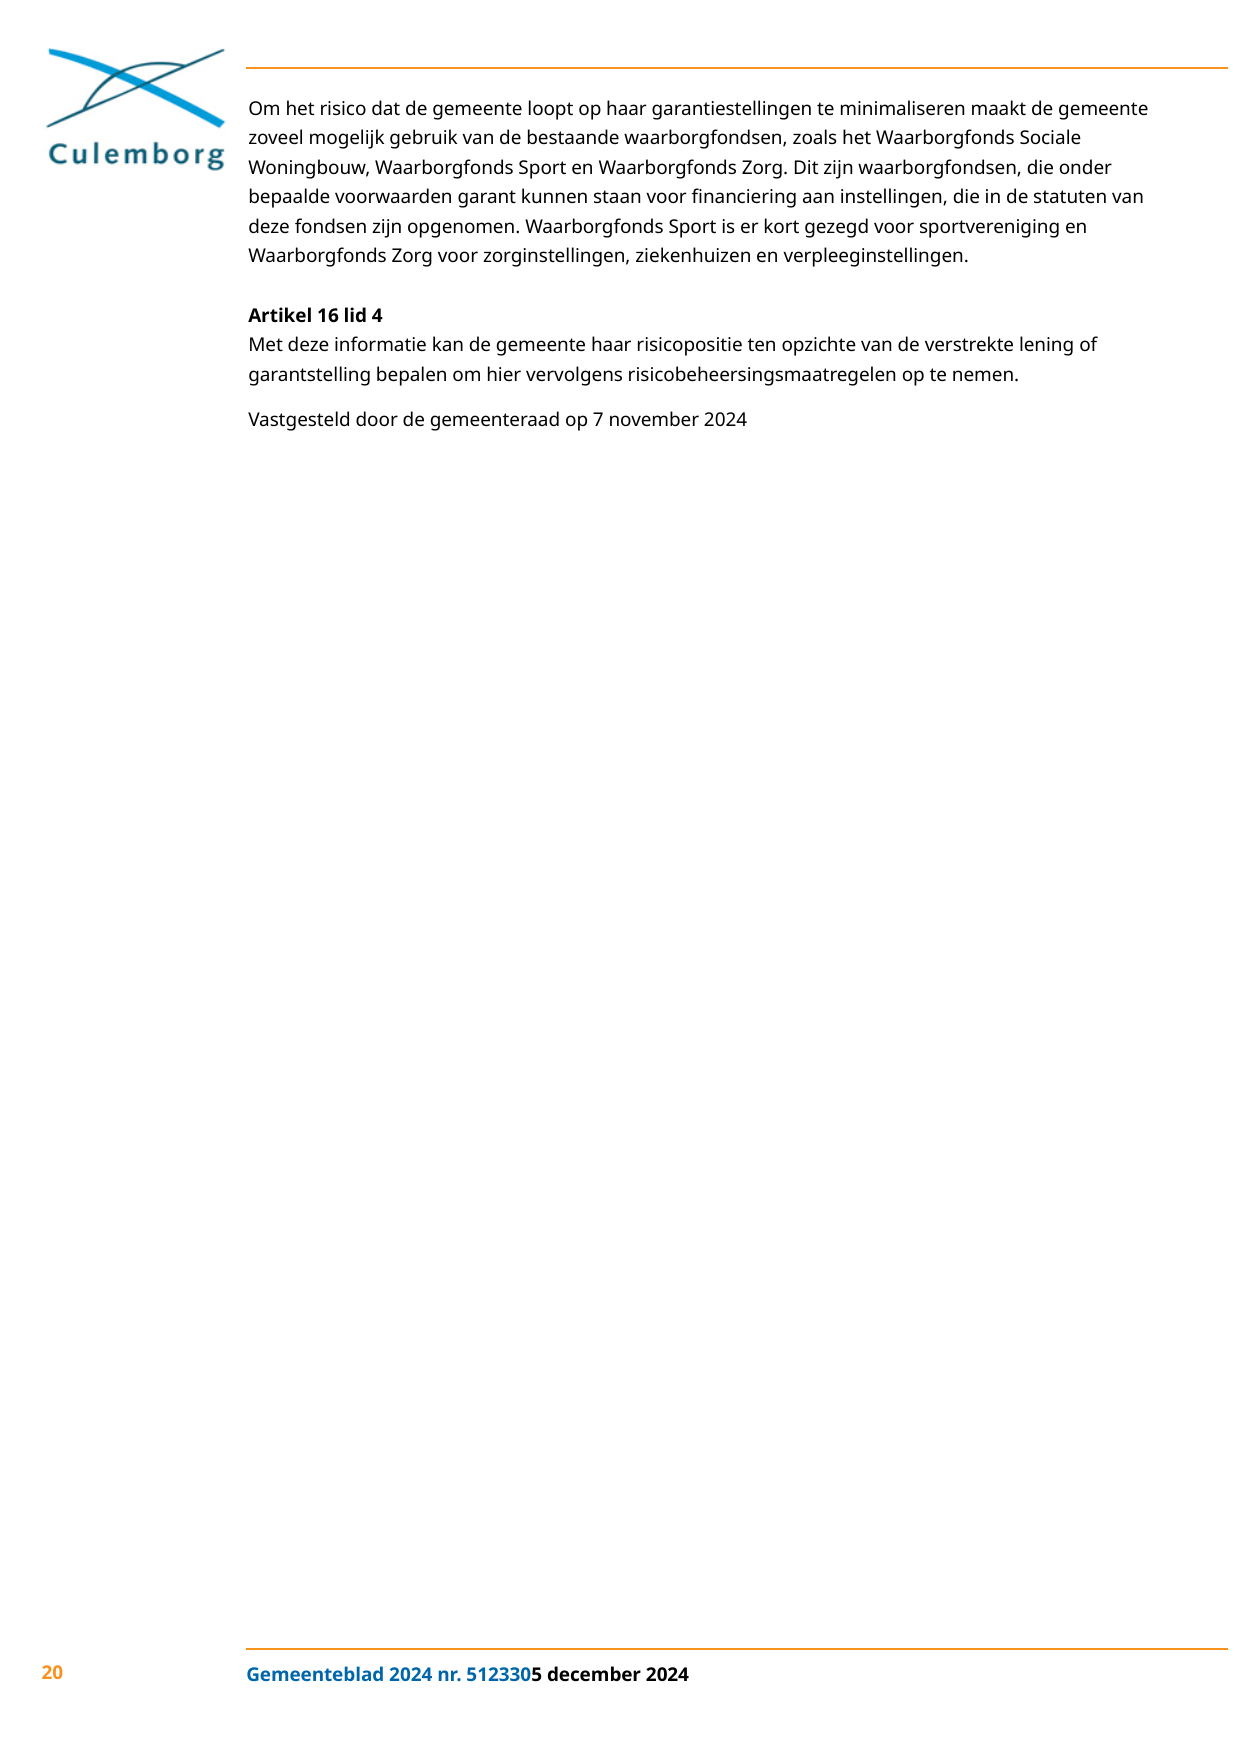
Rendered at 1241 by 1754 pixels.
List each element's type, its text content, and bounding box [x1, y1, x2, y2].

text Vastgesteld door de gemeenteraad op 7 november 2024 [248, 407, 1152, 432]
picture [41, 47, 231, 172]
text Met deze informatie kan de gemeente haar risicopositie ten opzichte van de verstrekte lening of garantstelling bepalen om hier vervolgens risicobeheersingsmaatregelen op te nemen. [248, 331, 1152, 387]
text Artikel 16 lid 4 [248, 302, 1152, 328]
text Om het risico dat de gemeente loopt op haar garantiestellingen te minimaliseren maakt de gemeente zoveel mogelijk gebruik van de bestaande waarborgfondsen, zoals het Waarborgfonds Sociale Woningbouw, Waarborgfonds Sport en Waarborgfonds Zorg. Dit zijn waarborgfondsen, die onder bepaalde voorwaarden garant kunnen staan voor financiering aan instellingen, die in de statuten van deze fondsen zijn opgenomen. Waarborgfonds Sport is er kort gezegd voor sportvereniging en Waarborgfonds Zorg voor zorginstellingen, ziekenhuizen en verpleeginstellingen. [248, 95, 1152, 268]
